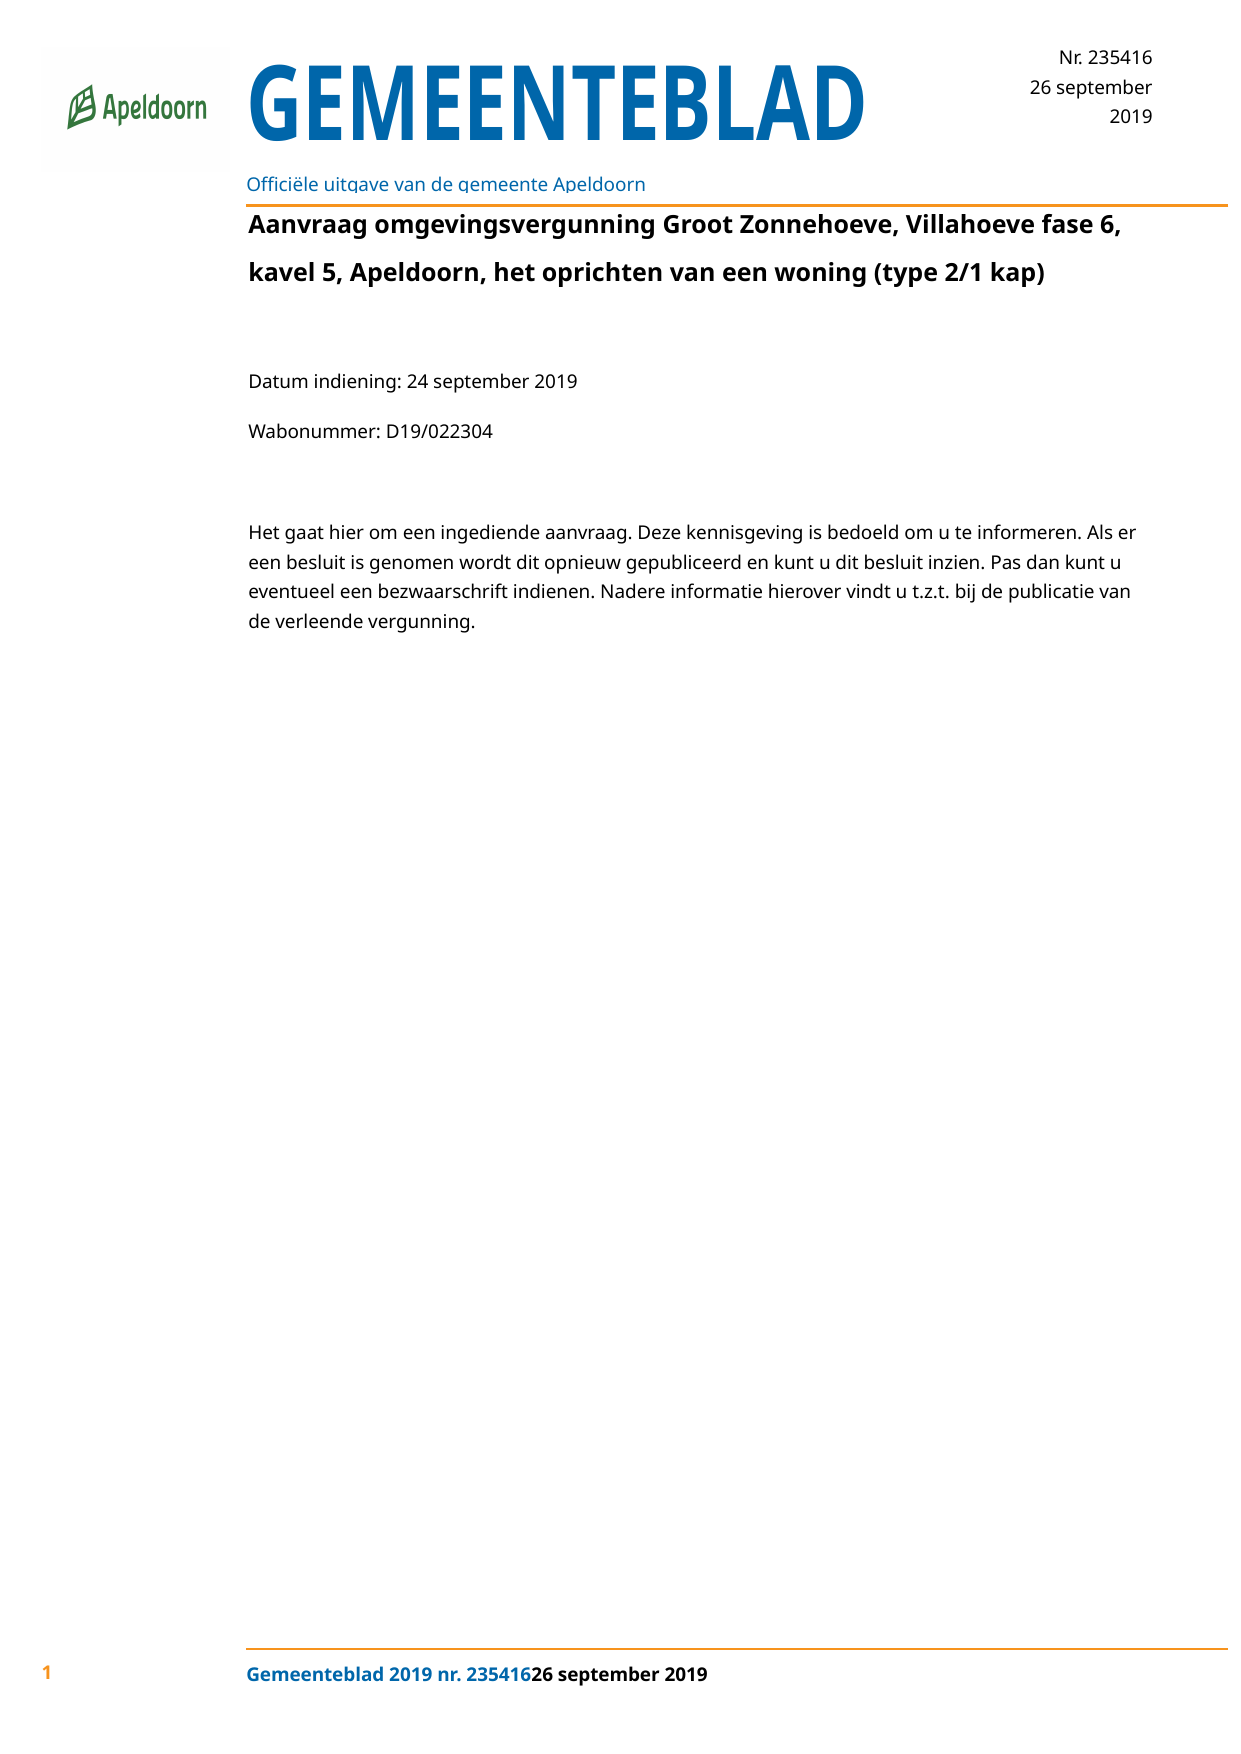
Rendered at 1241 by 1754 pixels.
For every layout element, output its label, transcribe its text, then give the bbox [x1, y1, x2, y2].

text Het gaat hier om een ingediende aanvraag. Deze kennisgeving is bedoeld om u te informeren. Als er een besluit is genomen wordt dit opnieuw gepubliceerd en kunt u dit besluit inzien. Pas dan kunt u eventueel een bezwaarschrift indienen. Nadere informatie hierover vindt u t.z.t. bij de publicatie van de verleende vergunning. [248, 519, 1152, 634]
text Wabonummer: D19/022304 [248, 419, 1152, 444]
text Aanvraag omgevingsvergunning Groot Zonnehoeve, Villahoeve fase 6, kavel 5, Apeldoorn, het oprichten van een woning (type 2/1 kap) [248, 207, 1152, 288]
text Datum indiening: 24 september 2019 [248, 368, 1152, 394]
picture [41, 47, 231, 172]
